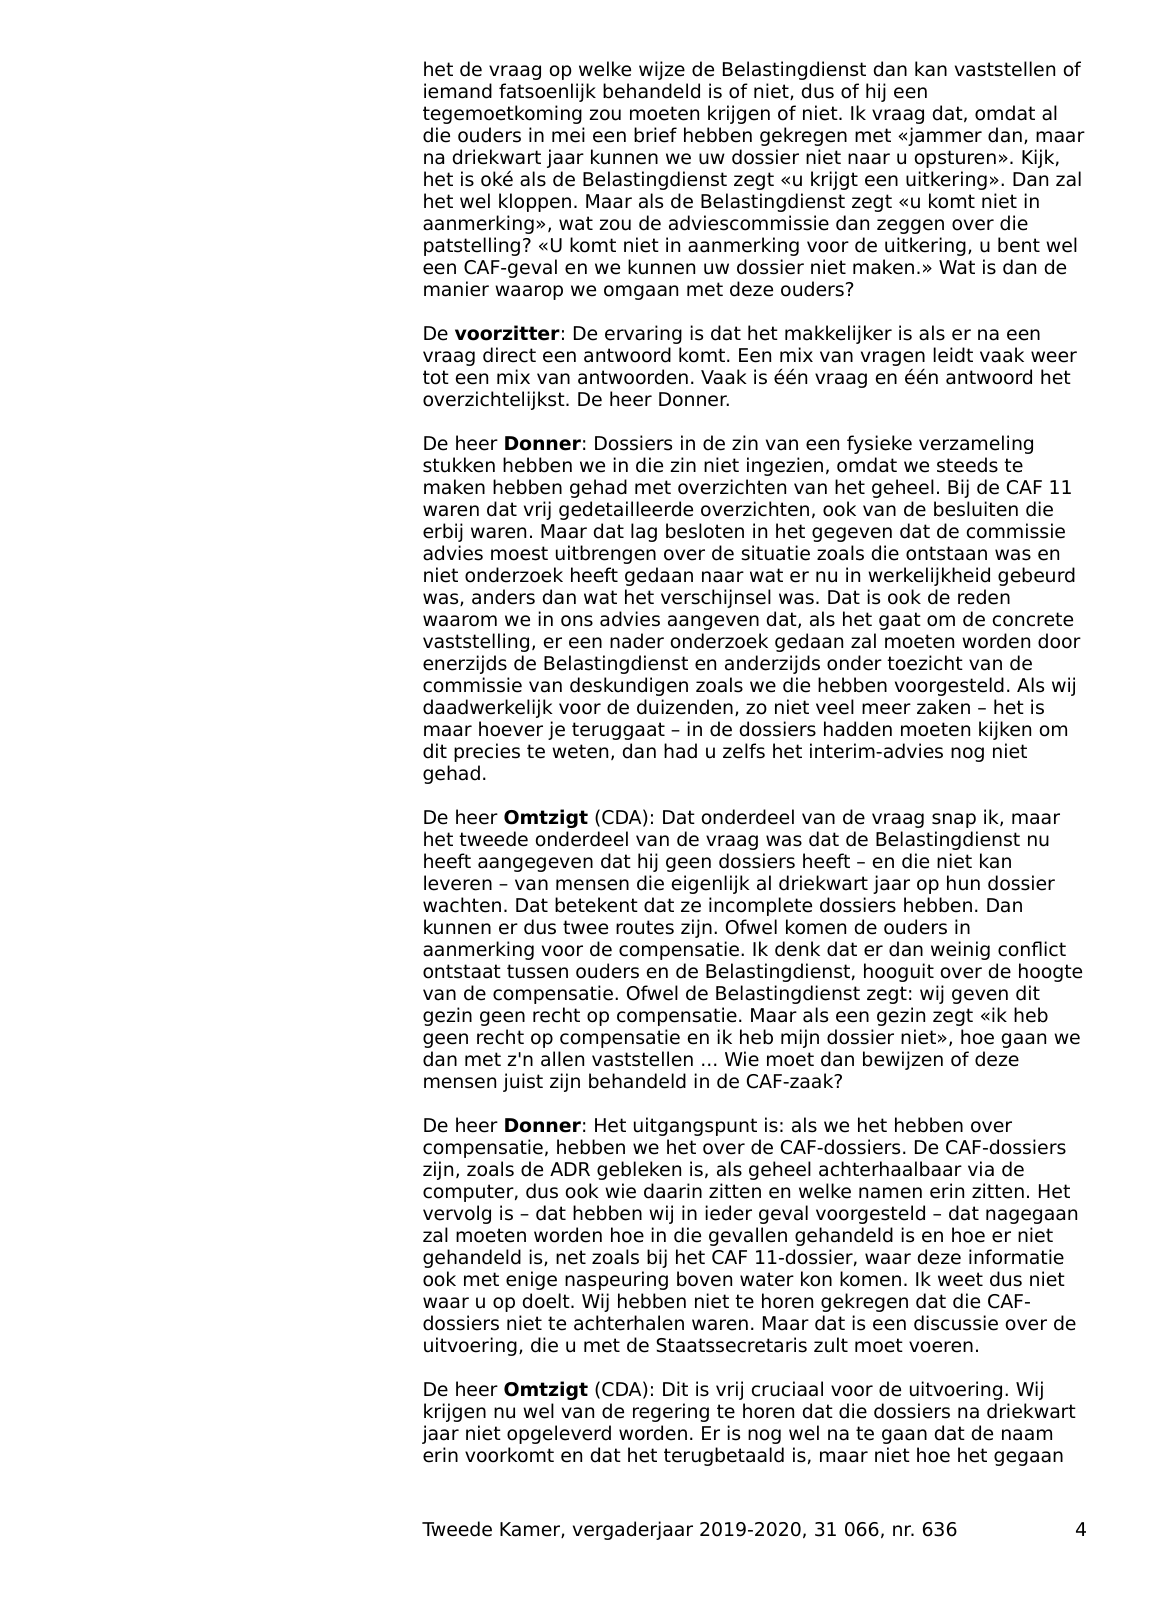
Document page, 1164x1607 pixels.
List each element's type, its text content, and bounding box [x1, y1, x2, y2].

text De voorzitter: De ervaring is dat het makkelijker is als er na een vraag direct een antwoord komt. Een mix van vragen leidt vaak weer tot een mix van antwoorden. Vaak is één vraag en één antwoord het overzichtelijkst. De heer Donner. [422, 323, 1087, 411]
text De heer Omtzigt (CDA): Dat onderdeel van de vraag snap ik, maar het tweede onderdeel van de vraag was dat de Belastingdienst nu heeft aangegeven dat hij geen dossiers heeft – en die niet kan leveren – van mensen die eigenlijk al driekwart jaar op hun dossier wachten. Dat betekent dat ze incomplete dossiers hebben. Dan kunnen er dus twee routes zijn. Ofwel komen de ouders in aanmerking voor de compensatie. Ik denk dat er dan weinig conflict ontstaat tussen ouders en de Belastingdienst, hooguit over de hoogte van de compensatie. Ofwel de Belastingdienst zegt: wij geven dit gezin geen recht op compensatie. Maar als een gezin zegt «ik heb geen recht op compensatie en ik heb mijn dossier niet», hoe gaan we dan met z'n allen vaststellen ... Wie moet dan bewijzen of deze mensen juist zijn behandeld in de CAF-zaak? [422, 807, 1087, 1093]
text De heer Donner: Dossiers in de zin van een fysieke verzameling stukken hebben we in die zin niet ingezien, omdat we steeds te maken hebben gehad met overzichten van het geheel. Bij de CAF 11 waren dat vrij gedetailleerde overzichten, ook van de besluiten die erbij waren. Maar dat lag besloten in het gegeven dat de commissie advies moest uitbrengen over de situatie zoals die ontstaan was en niet onderzoek heeft gedaan naar wat er nu in werkelijkheid gebeurd was, anders dan wat het verschijnsel was. Dat is ook de reden waarom we in ons advies aangeven dat, als het gaat om de concrete vaststelling, er een nader onderzoek gedaan zal moeten worden door enerzijds de Belastingdienst en anderzijds onder toezicht van de commissie van deskundigen zoals we die hebben voorgesteld. Als wij daadwerkelijk voor de duizenden, zo niet veel meer zaken – het is maar hoever je teruggaat – in de dossiers hadden moeten kijken om dit precies te weten, dan had u zelfs het interim-advies nog niet gehad. [422, 433, 1087, 785]
text De heer Omtzigt (CDA): Dit is vrij cruciaal voor de uitvoering. Wij krijgen nu wel van de regering te horen dat die dossiers na driekwart jaar niet opgeleverd worden. Er is nog wel na te gaan dat de naam erin voorkomt en dat het terugbetaald is, maar niet hoe het gegaan [422, 1379, 1087, 1467]
text het de vraag op welke wijze de Belastingdienst dan kan vaststellen of iemand fatsoenlijk behandeld is of niet, dus of hij een tegemoetkoming zou moeten krijgen of niet. Ik vraag dat, omdat al die ouders in mei een brief hebben gekregen met «jammer dan, maar na driekwart jaar kunnen we uw dossier niet naar u opsturen». Kijk, het is oké als de Belastingdienst zegt «u krijgt een uitkering». Dan zal het wel kloppen. Maar als de Belastingdienst zegt «u komt niet in aanmerking», wat zou de adviescommissie dan zeggen over die patstelling? «U komt niet in aanmerking voor de uitkering, u bent wel een CAF-geval en we kunnen uw dossier niet maken.» Wat is dan de manier waarop we omgaan met deze ouders? [422, 59, 1087, 301]
text De heer Donner: Het uitgangspunt is: als we het hebben over compensatie, hebben we het over de CAF-dossiers. De CAF-dossiers zijn, zoals de ADR gebleken is, als geheel achterhaalbaar via de computer, dus ook wie daarin zitten en welke namen erin zitten. Het vervolg is – dat hebben wij in ieder geval voorgesteld – dat nagegaan zal moeten worden hoe in die gevallen gehandeld is en hoe er niet gehandeld is, net zoals bij het CAF 11-dossier, waar deze informatie ook met enige naspeuring boven water kon komen. Ik weet dus niet waar u op doelt. Wij hebben niet te horen gekregen dat die CAF-dossiers niet te achterhalen waren. Maar dat is een discussie over de uitvoering, die u met de Staatssecretaris zult moet voeren. [422, 1115, 1087, 1357]
